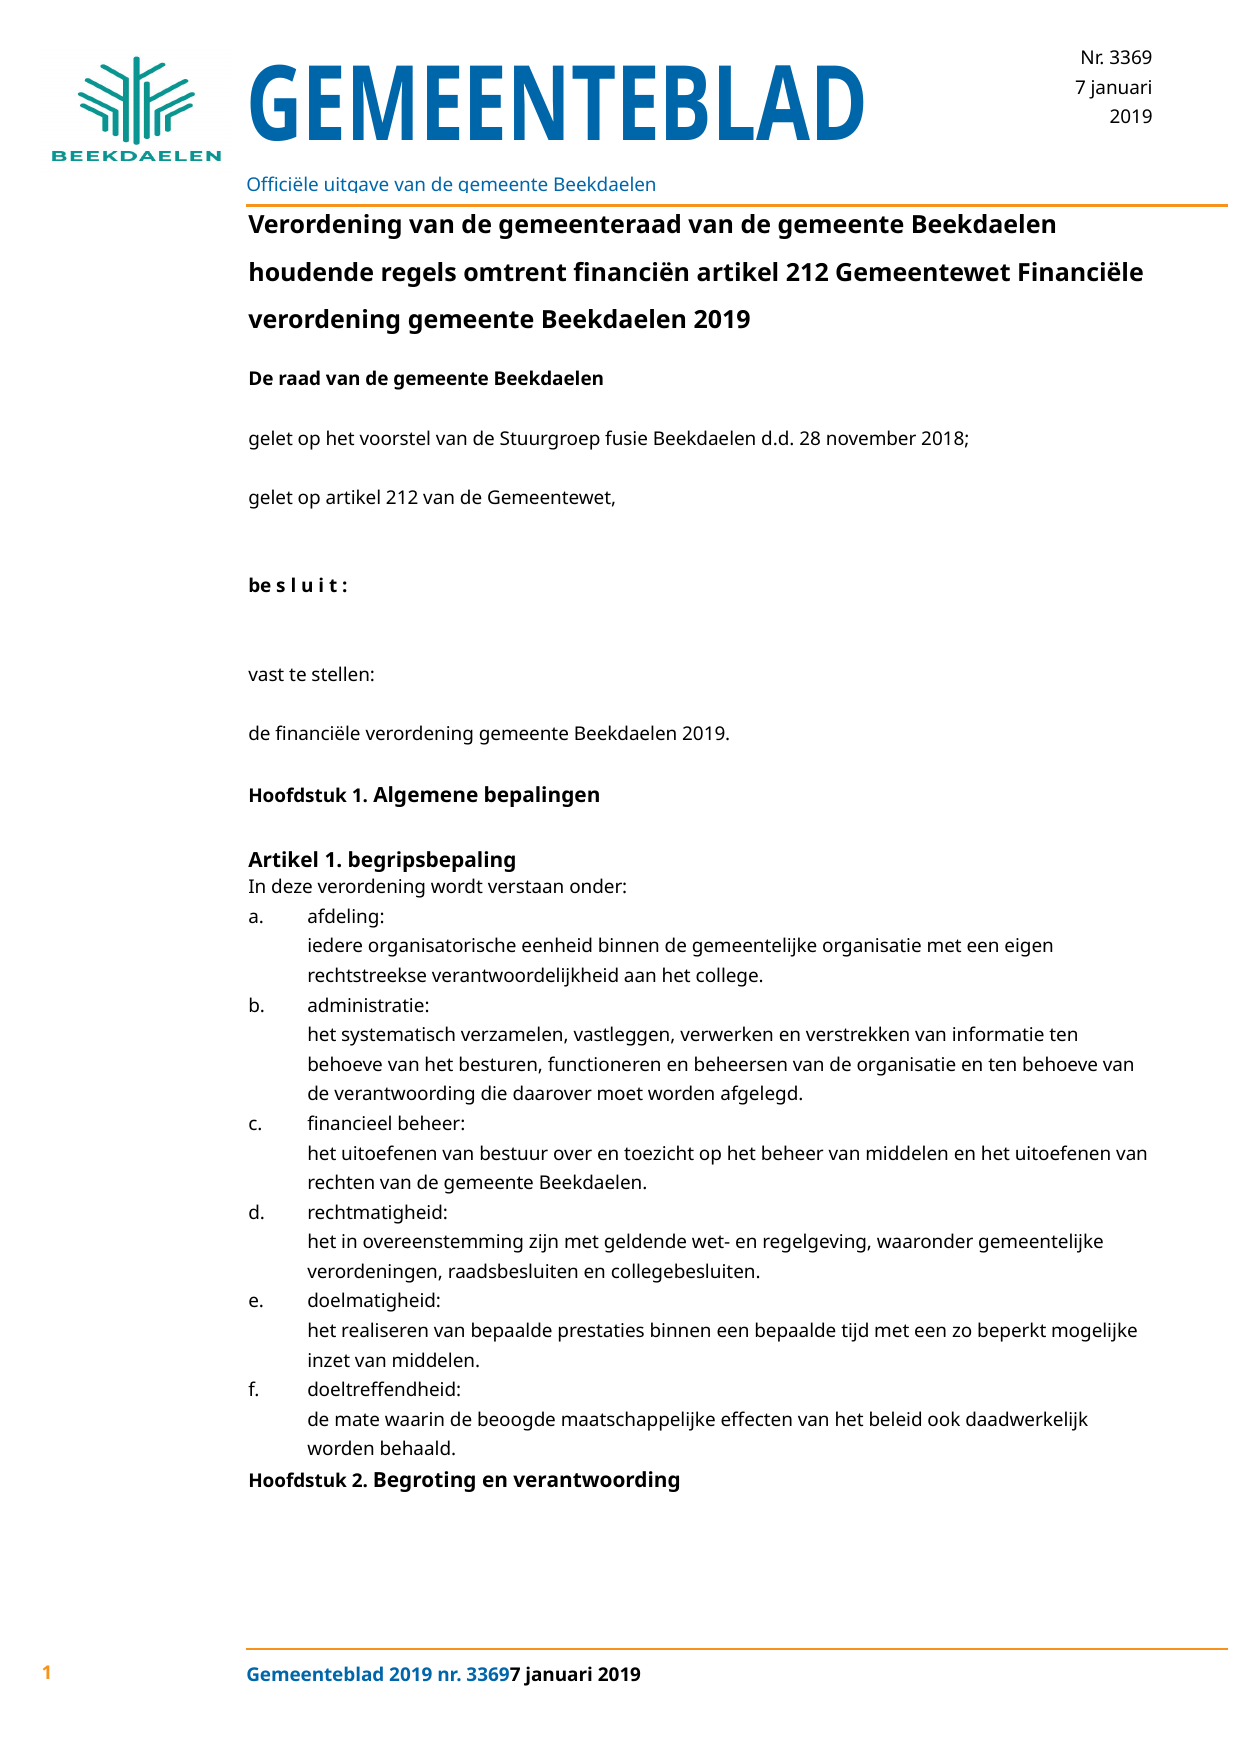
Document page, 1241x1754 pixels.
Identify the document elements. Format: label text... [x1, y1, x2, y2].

text In deze verordening wordt verstaan onder: [248, 873, 1152, 899]
list iedere organisatorische eenheid binnen de gemeentelijke organisatie met een eigen rechtstreekse verantwoordelijkheid aan het college. [248, 933, 1152, 988]
list rechtmatigheid: [248, 1199, 1152, 1224]
text Artikel 1. begripsbepaling [248, 845, 1152, 873]
text vast te stellen: [248, 661, 1152, 687]
list doeltreffendheid: [248, 1376, 1152, 1402]
list doelmatigheid: [248, 1288, 1152, 1313]
text gelet op artikel 212 van de Gemeentewet, [248, 484, 1152, 509]
text Hoofdstuk 1. Algemene bepalingen [248, 780, 1152, 808]
list het in overeenstemming zijn met geldende wet- en regelgeving, waaronder gemeentelijke verordeningen, raadsbesluiten en collegebesluiten. [248, 1228, 1152, 1284]
text de financiële verordening gemeente Beekdaelen 2019. [248, 721, 1152, 746]
text be s l u i t : [248, 573, 1152, 598]
list het systematisch verzamelen, vastleggen, verwerken en verstrekken van informatie ten behoeve van het besturen, functioneren en beheersen van de organisatie en ten behoeve van de verantwoording die daarover moet worden afgelegd. [248, 1021, 1152, 1106]
text De raad van de gemeente Beekdaelen [248, 366, 1152, 391]
list de mate waarin de beoogde maatschappelijke effecten van het beleid ook daadwerkelijk worden behaald. [248, 1406, 1152, 1461]
text Hoofdstuk 2. Begroting en verantwoording [248, 1465, 1152, 1493]
text Verordening van de gemeenteraad van de gemeente Beekdaelen houdende regels omtrent financiën artikel 212 Gemeentewet Financiële verordening gemeente Beekdaelen 2019 [248, 207, 1152, 336]
list administratie: [248, 992, 1152, 1017]
list financieel beheer: [248, 1110, 1152, 1136]
list het realiseren van bepaalde prestaties binnen een bepaalde tijd met een zo beperkt mogelijke inzet van middelen. [248, 1317, 1152, 1372]
list het uitoefenen van bestuur over en toezicht op het beheer van middelen en het uitoefenen van rechten van de gemeente Beekdaelen. [248, 1140, 1152, 1195]
text gelet op het voorstel van de Stuurgroep fusie Beekdaelen d.d. 28 november 2018; [248, 425, 1152, 450]
picture [41, 47, 231, 172]
list afdeling: [248, 903, 1152, 929]
